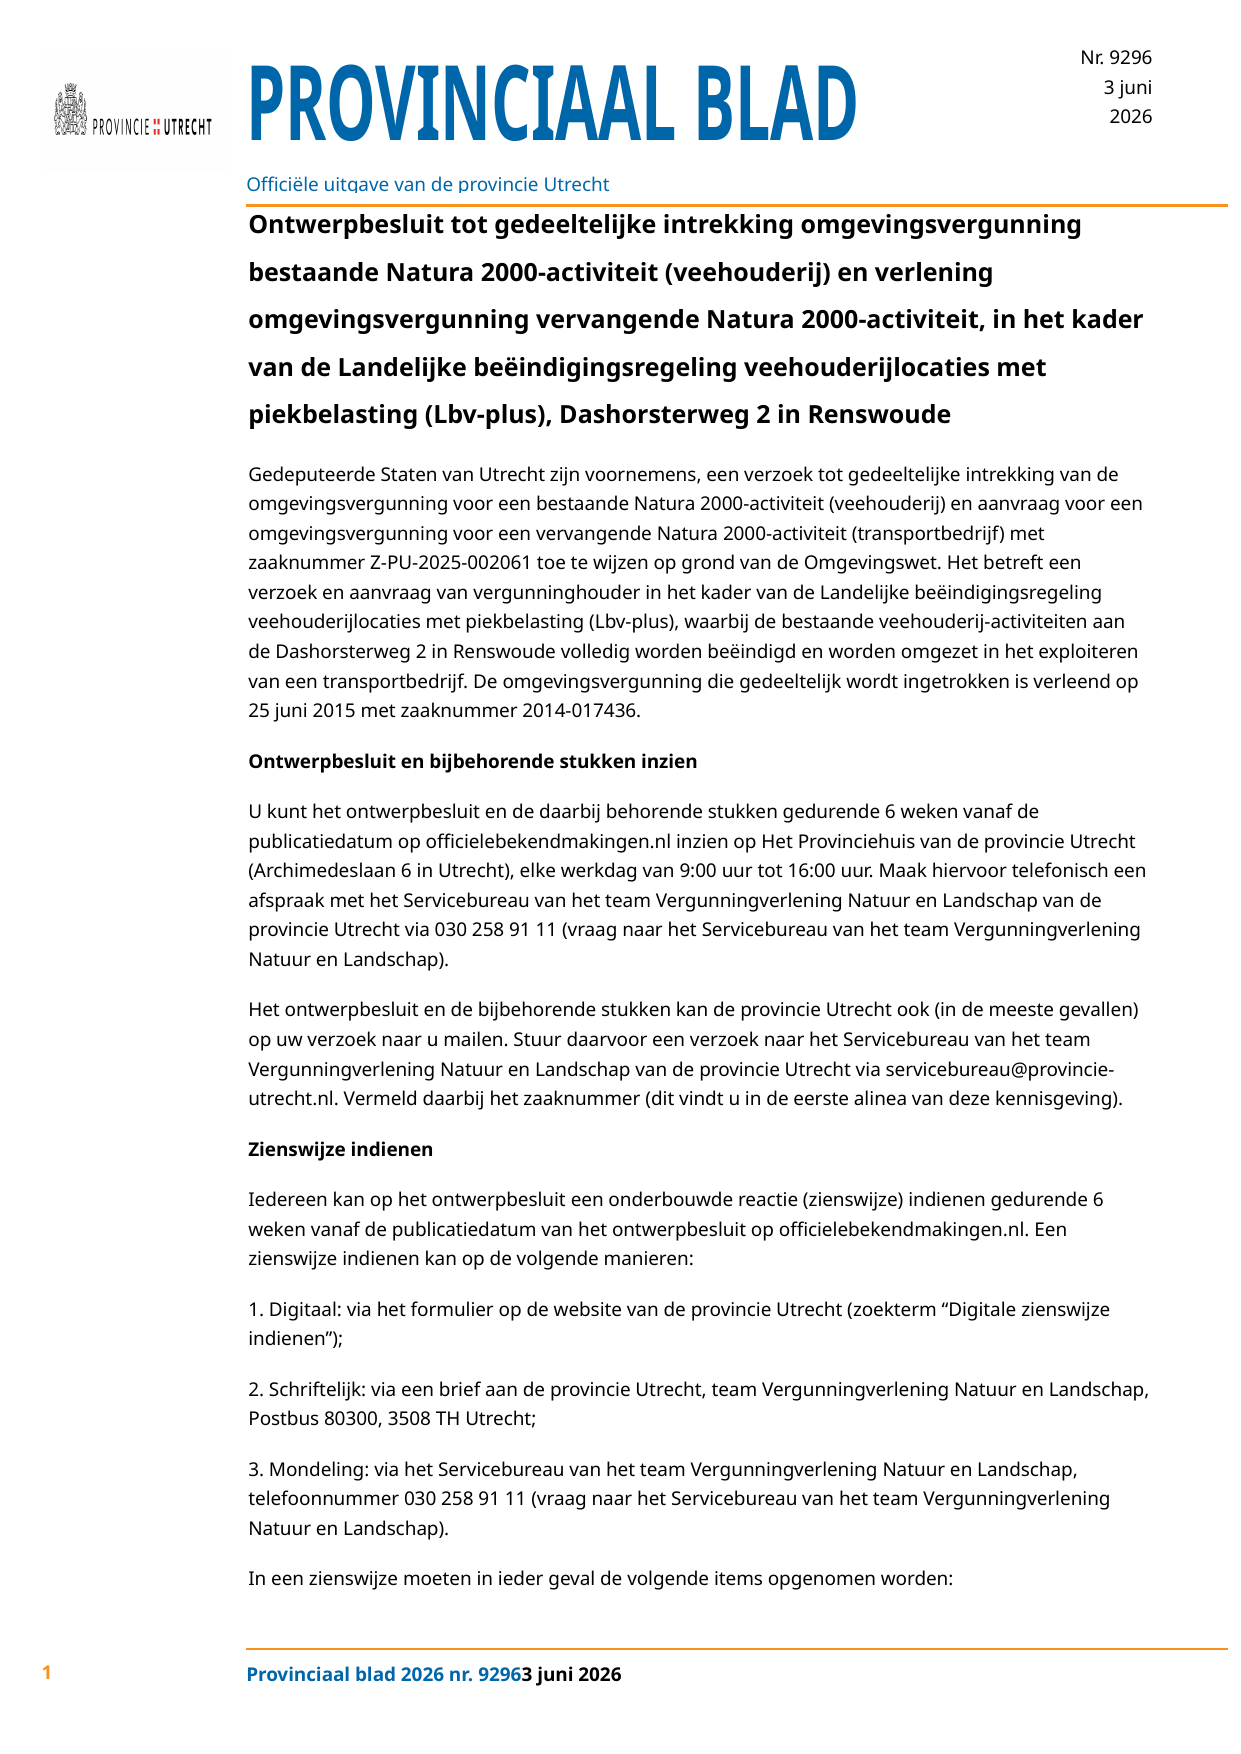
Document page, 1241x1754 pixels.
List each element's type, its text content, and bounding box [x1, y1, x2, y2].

text U kunt het ontwerpbesluit en de daarbij behorende stukken gedurende 6 weken vanaf de publicatiedatum op officielebekendmakingen.nl inzien op Het Provinciehuis van de provincie Utrecht (Archimedeslaan 6 in Utrecht), elke werkdag van 9:00 uur tot 16:00 uur. Maak hiervoor telefonisch een afspraak met het Servicebureau van het team Vergunningverlening Natuur en Landschap van de provincie Utrecht via 030 258 91 11 (vraag naar het Servicebureau van het team Vergunningverlening Natuur en Landschap). [248, 798, 1152, 972]
text 1. Digitaal: via het formulier op de website van de provincie Utrecht (zoekterm “Digitale zienswijze indienen”); [248, 1296, 1152, 1351]
picture [41, 47, 231, 172]
text 2. Schriftelijk: via een brief aan de provincie Utrecht, team Vergunningverlening Natuur en Landschap, Postbus 80300, 3508 TH Utrecht; [248, 1376, 1152, 1431]
text Ontwerpbesluit en bijbehorende stukken inzien [248, 748, 1152, 773]
text Gedeputeerde Staten van Utrecht zijn voornemens, een verzoek tot gedeeltelijke intrekking van de omgevingsvergunning voor een bestaande Natura 2000-activiteit (veehouderij) en aanvraag voor een omgevingsvergunning voor een vervangende Natura 2000-activiteit (transportbedrijf) met zaaknummer Z-PU-2025-002061 toe te wijzen op grond van de Omgevingswet. Het betreft een verzoek en aanvraag van vergunninghouder in het kader van de Landelijke beëindigingsregeling veehouderijlocaties met piekbelasting (Lbv-plus), waarbij de bestaande veehouderij-activiteiten aan de Dashorsterweg 2 in Renswoude volledig worden beëindigd en worden omgezet in het exploiteren van een transportbedrijf. De omgevingsvergunning die gedeeltelijk wordt ingetrokken is verleend op 25 juni 2015 met zaaknummer 2014-017436. [248, 461, 1152, 723]
text 3. Mondeling: via het Servicebureau van het team Vergunningverlening Natuur en Landschap, telefoonnummer 030 258 91 11 (vraag naar het Servicebureau van het team Vergunningverlening Natuur en Landschap). [248, 1456, 1152, 1541]
text Iedereen kan op het ontwerpbesluit een onderbouwde reactie (zienswijze) indienen gedurende 6 weken vanaf de publicatiedatum van het ontwerpbesluit op officielebekendmakingen.nl. Een zienswijze indienen kan op de volgende manieren: [248, 1186, 1152, 1271]
text Het ontwerpbesluit en de bijbehorende stukken kan de provincie Utrecht ook (in de meeste gevallen) op uw verzoek naar u mailen. Stuur daarvoor een verzoek naar het Servicebureau van het team Vergunningverlening Natuur en Landschap van de provincie Utrecht via servicebureau@provincie-utrecht.nl. Vermeld daarbij het zaaknummer (dit vindt u in de eerste alinea van deze kennisgeving). [248, 997, 1152, 1111]
text In een zienswijze moeten in ieder geval de volgende items opgenomen worden: [248, 1565, 1152, 1591]
text Zienswijze indienen [248, 1136, 1152, 1161]
text Ontwerpbesluit tot gedeeltelijke intrekking omgevingsvergunning bestaande Natura 2000-activiteit (veehouderij) en verlening omgevingsvergunning vervangende Natura 2000-activiteit, in het kader van de Landelijke beëindigingsregeling veehouderijlocaties met piekbelasting (Lbv-plus), Dashorsterweg 2 in Renswoude [248, 207, 1152, 431]
